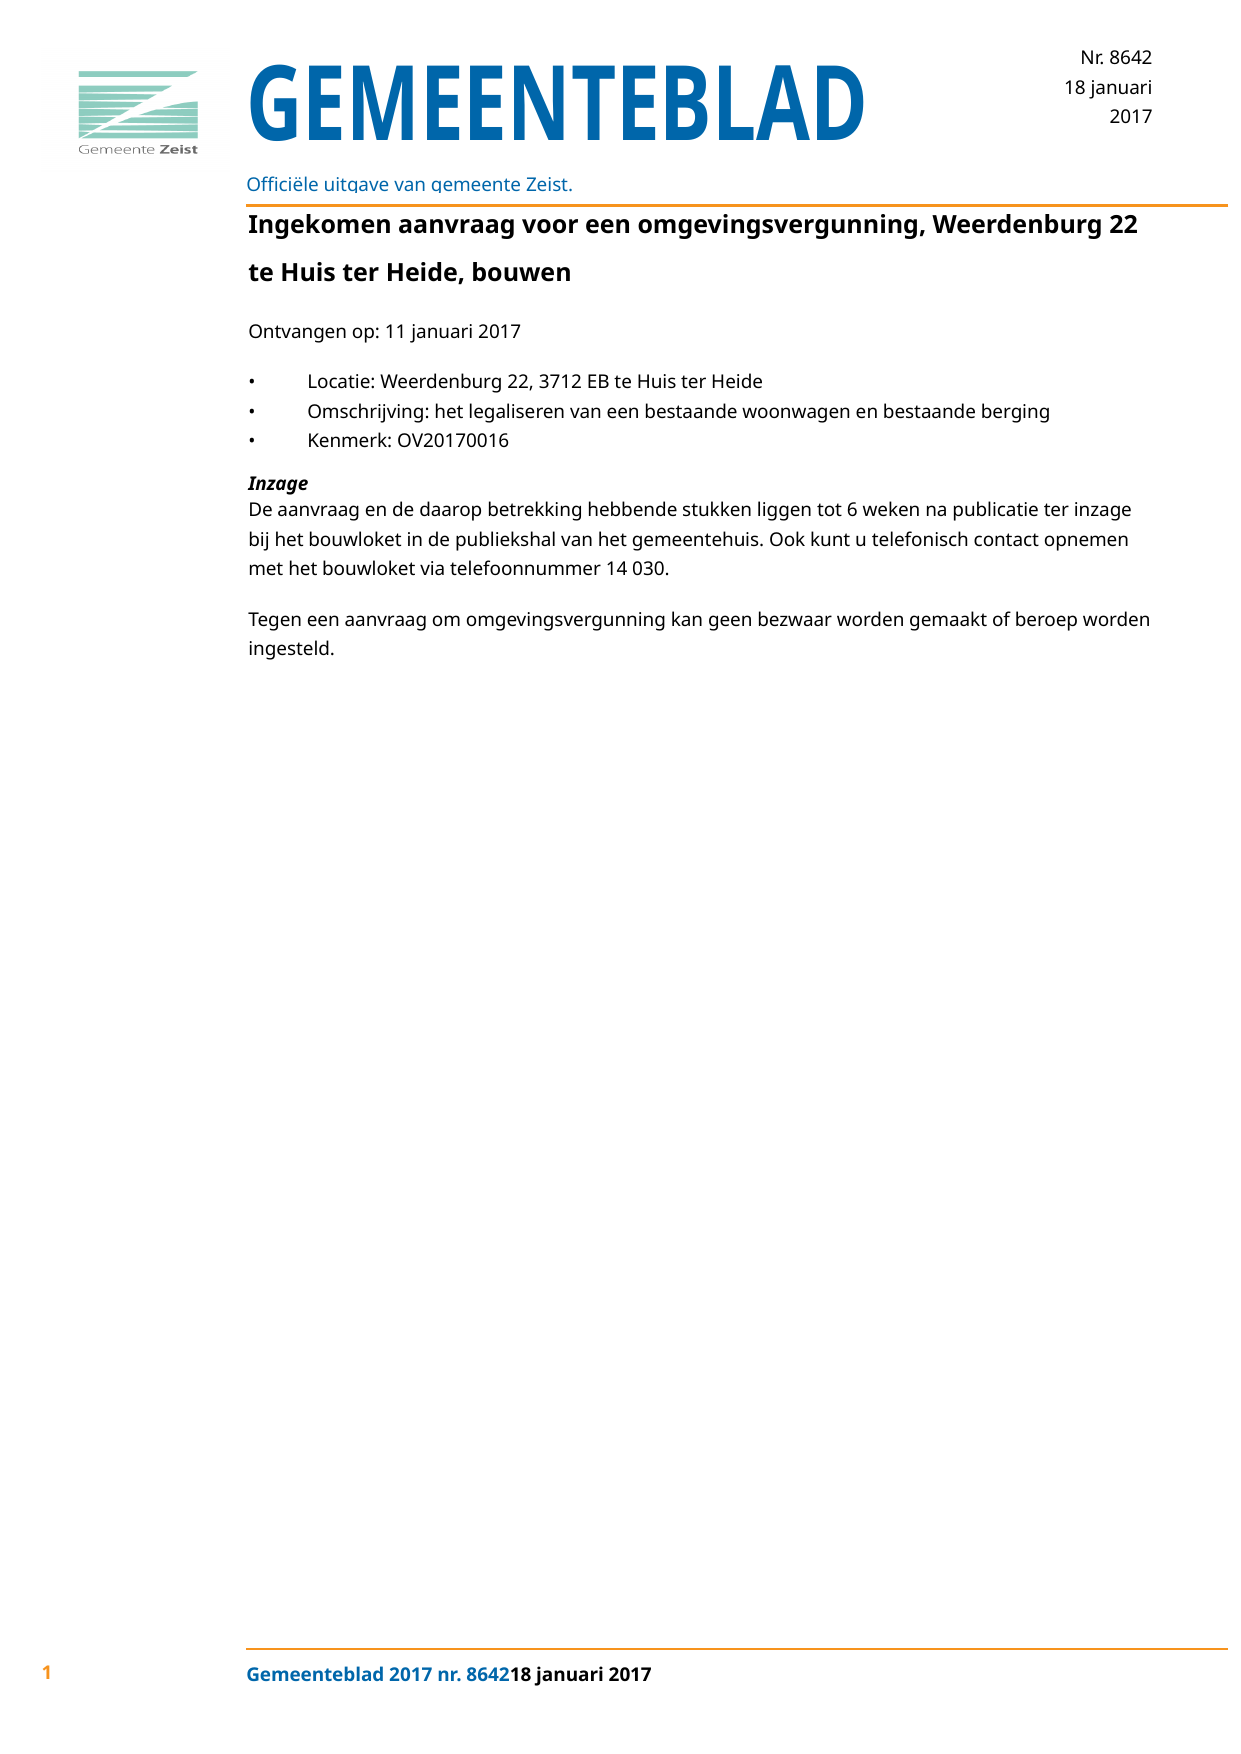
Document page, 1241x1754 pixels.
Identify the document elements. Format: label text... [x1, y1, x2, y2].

text Inzage [248, 471, 1152, 496]
picture [41, 47, 231, 172]
text De aanvraag en de daarop betrekking hebbende stukken liggen tot 6 weken na publicatie ter inzage bij het bouwloket in de publiekshal van het gemeentehuis. Ook kunt u telefonisch contact opnemen met het bouwloket via telefoonnummer 14 030. [248, 496, 1152, 581]
text Ingekomen aanvraag voor een omgevingsvergunning, Weerdenburg 22 te Huis ter Heide, bouwen [248, 207, 1152, 288]
list Locatie: Weerdenburg 22, 3712 EB te Huis ter Heide [248, 368, 1152, 394]
list Kenmerk: OV20170016 [248, 427, 1152, 453]
text Ontvangen op: 11 januari 2017 [248, 318, 1152, 344]
list Omschrijving: het legaliseren van een bestaande woonwagen en bestaande berging [248, 398, 1152, 424]
text Tegen een aanvraag om omgevingsvergunning kan geen bezwaar worden gemaakt of beroep worden ingesteld. [248, 606, 1152, 661]
